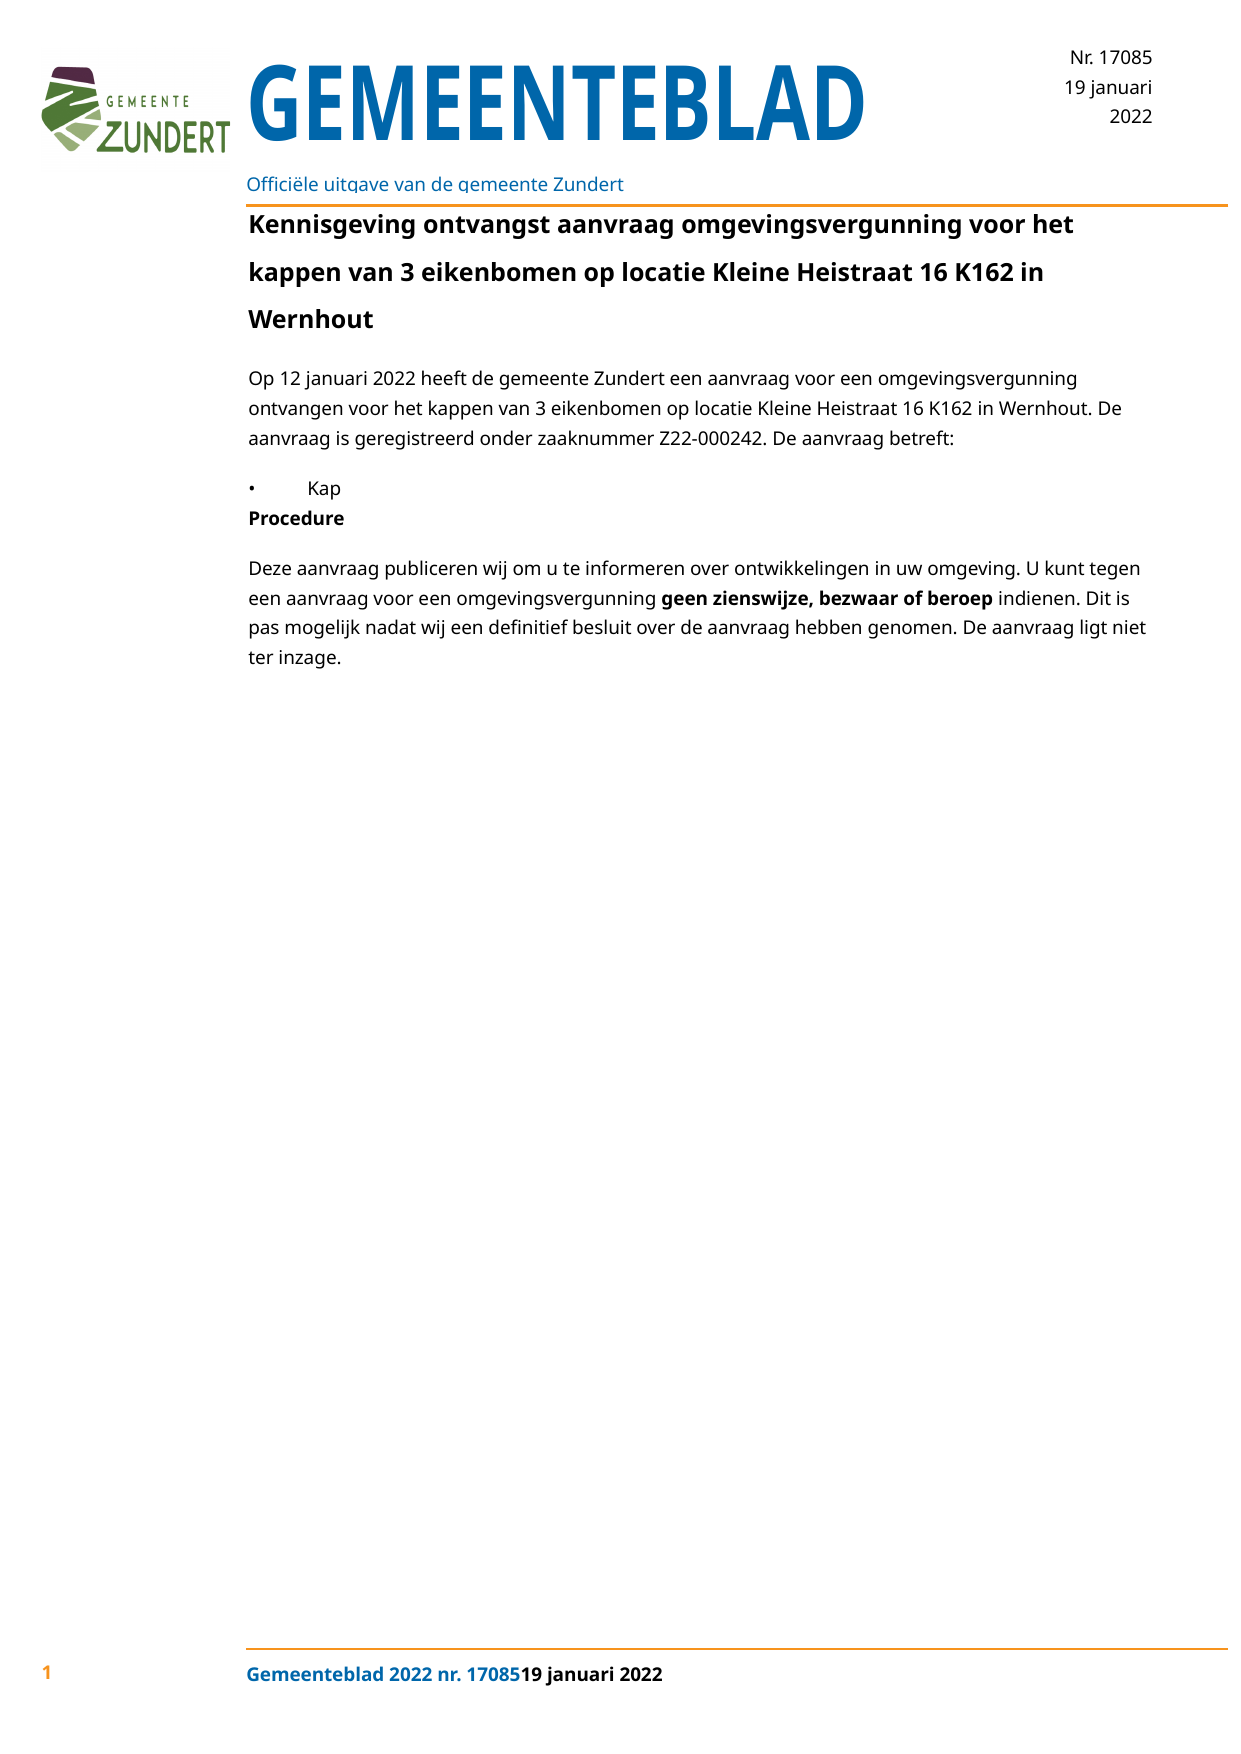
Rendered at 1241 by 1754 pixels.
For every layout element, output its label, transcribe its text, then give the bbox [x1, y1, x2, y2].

text Deze aanvraag publiceren wij om u te informeren over ontwikkelingen in uw omgeving. U kunt tegen een aanvraag voor een omgevingsvergunning geen zienswijze, bezwaar of beroep indienen. Dit is pas mogelijk nadat wij een definitief besluit over de aanvraag hebben genomen. De aanvraag ligt niet ter inzage. [248, 555, 1152, 669]
picture [41, 47, 231, 172]
text Op 12 januari 2022 heeft de gemeente Zundert een aanvraag voor een omgevingsvergunning ontvangen voor het kappen van 3 eikenbomen op locatie Kleine Heistraat 16 K162 in Wernhout. De aanvraag is geregistreerd onder zaaknummer Z22-000242. De aanvraag betreft: [248, 366, 1152, 450]
text Kennisgeving ontvangst aanvraag omgevingsvergunning voor het kappen van 3 eikenbomen op locatie Kleine Heistraat 16 K162 in Wernhout [248, 207, 1152, 336]
text Procedure [248, 505, 1152, 530]
list Kap [248, 475, 1152, 501]
